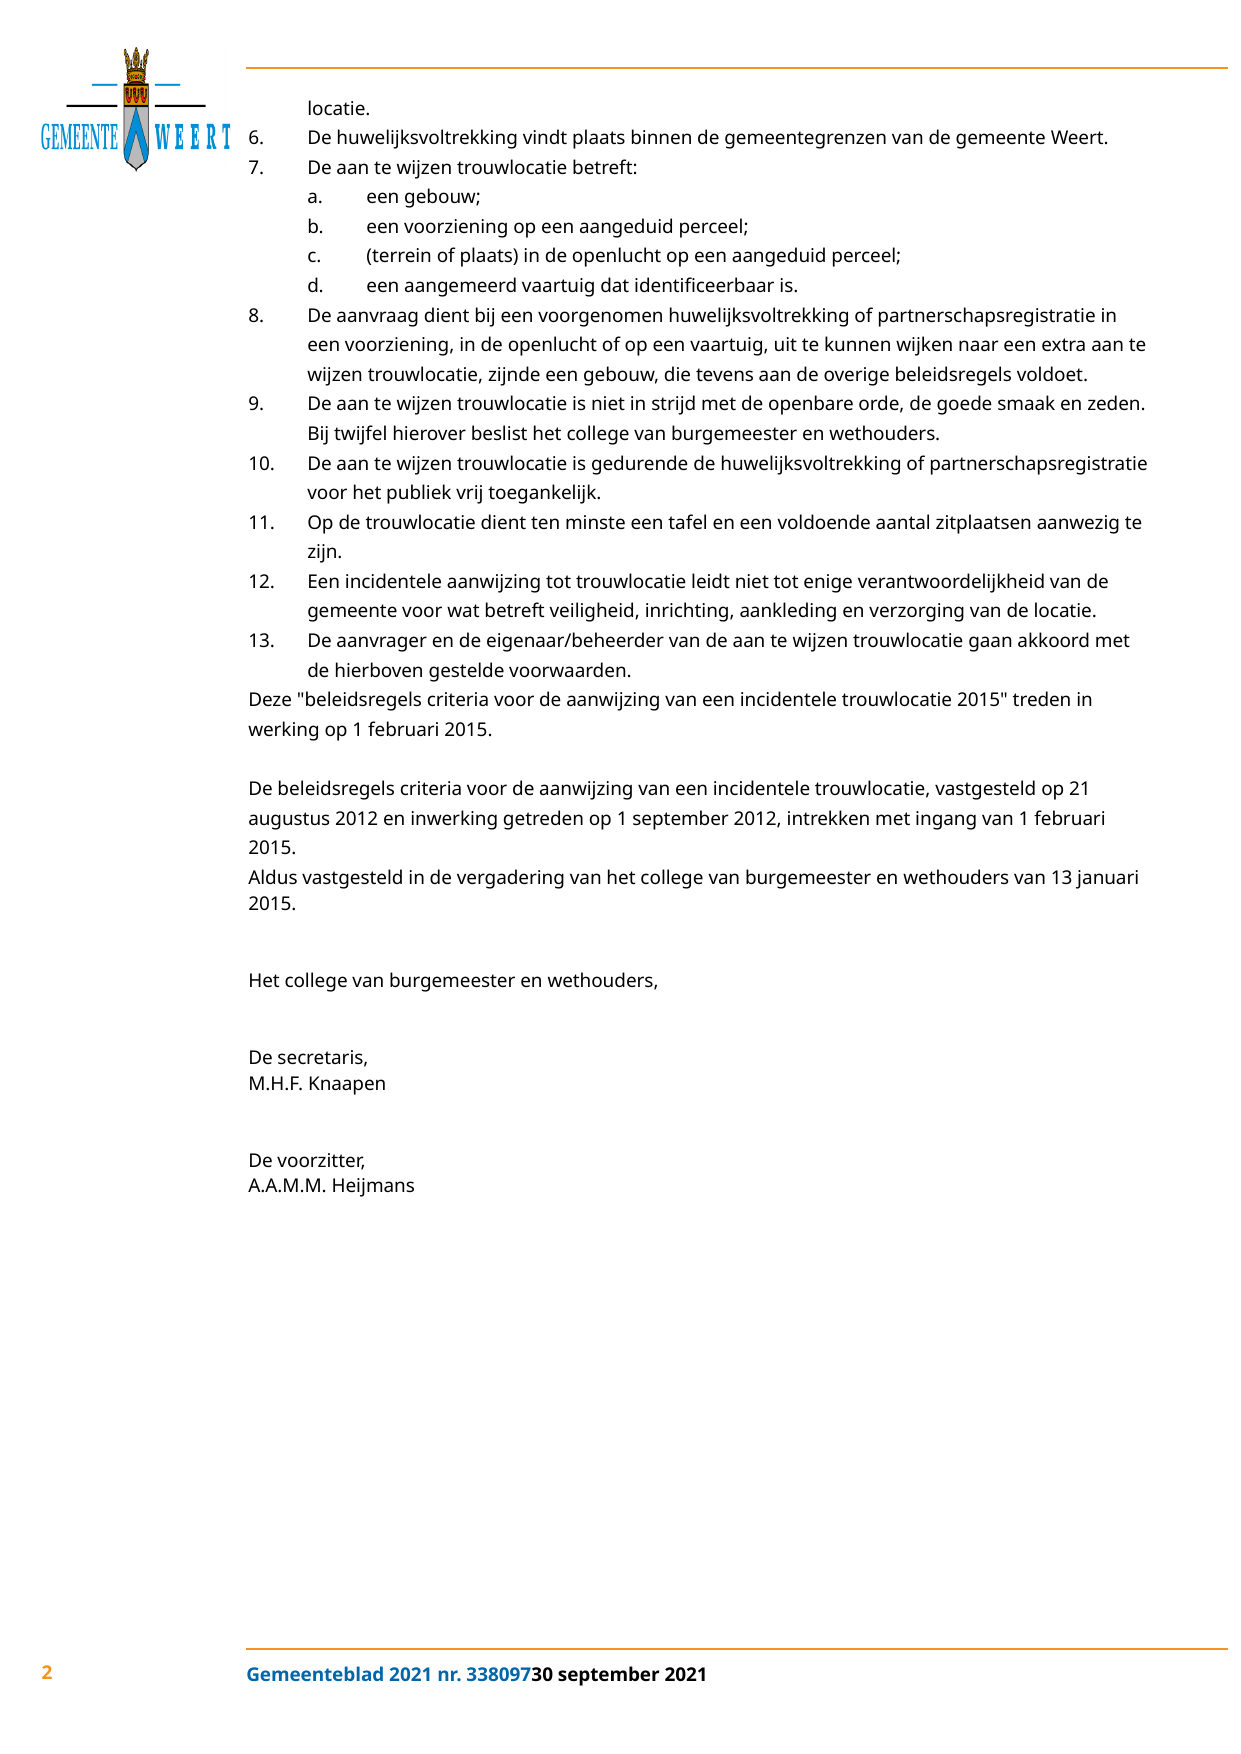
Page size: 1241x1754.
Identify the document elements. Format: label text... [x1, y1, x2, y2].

list een aangemeerd vaartuig dat identificeerbaar is. [307, 272, 1152, 298]
list Een incidentele aanwijzing tot trouwlocatie leidt niet tot enige verantwoordelijkheid van de gemeente voor wat betreft veiligheid, inrichting, aankleding en verzorging van de locatie. [248, 568, 1152, 623]
text Het college van burgemeester en wethouders, [248, 967, 1152, 993]
list een gebouw; [307, 183, 1152, 209]
list een voorziening op een aangeduid perceel; [307, 213, 1152, 239]
list De aanvraag dient bij een voorgenomen huwelijksvoltrekking of partnerschapsregistratie in een voorziening, in de openlucht of op een vaartuig, uit te kunnen wijken naar een extra aan te wijzen trouwlocatie, zijnde een gebouw, die tevens aan de overige beleidsregels voldoet. [248, 302, 1152, 387]
text De beleidsregels criteria voor de aanwijzing van een incidentele trouwlocatie, vastgesteld op 21 augustus 2012 en inwerking getreden op 1 september 2012, intrekken met ingang van 1 februari 2015. [248, 775, 1152, 860]
text De secretaris, [248, 1044, 1152, 1070]
list De huwelijksvoltrekking vindt plaats binnen de gemeentegrenzen van de gemeente Weert. [248, 124, 1152, 150]
list De aan te wijzen trouwlocatie betreft: [248, 154, 1152, 180]
picture [41, 47, 231, 172]
text A.A.M.M. Heijmans [248, 1173, 1152, 1198]
list De aan te wijzen trouwlocatie is gedurende de huwelijksvoltrekking of partnerschapsregistratie voor het publiek vrij toegankelijk. [248, 450, 1152, 505]
text De voorzitter, [248, 1147, 1152, 1173]
list locatie. [248, 95, 1152, 121]
text M.H.F. Knaapen [248, 1070, 1152, 1096]
text Aldus vastgesteld in de vergadering van het college van burgemeester en wethouders van 13 januari 2015. [248, 864, 1152, 915]
text Deze "beleidsregels criteria voor de aanwijzing van een incidentele trouwlocatie 2015" treden in werking op 1 februari 2015. [248, 686, 1152, 742]
list Op de trouwlocatie dient ten minste een tafel en een voldoende aantal zitplaatsen aanwezig te zijn. [248, 509, 1152, 564]
list De aanvrager en de eigenaar/beheerder van de aan te wijzen trouwlocatie gaan akkoord met de hierboven gestelde voorwaarden. [248, 627, 1152, 683]
list (terrein of plaats) in de openlucht op een aangeduid perceel; [307, 243, 1152, 268]
list De aan te wijzen trouwlocatie is niet in strijd met de openbare orde, de goede smaak en zeden. Bij twijfel hierover beslist het college van burgemeester en wethouders. [248, 391, 1152, 446]
